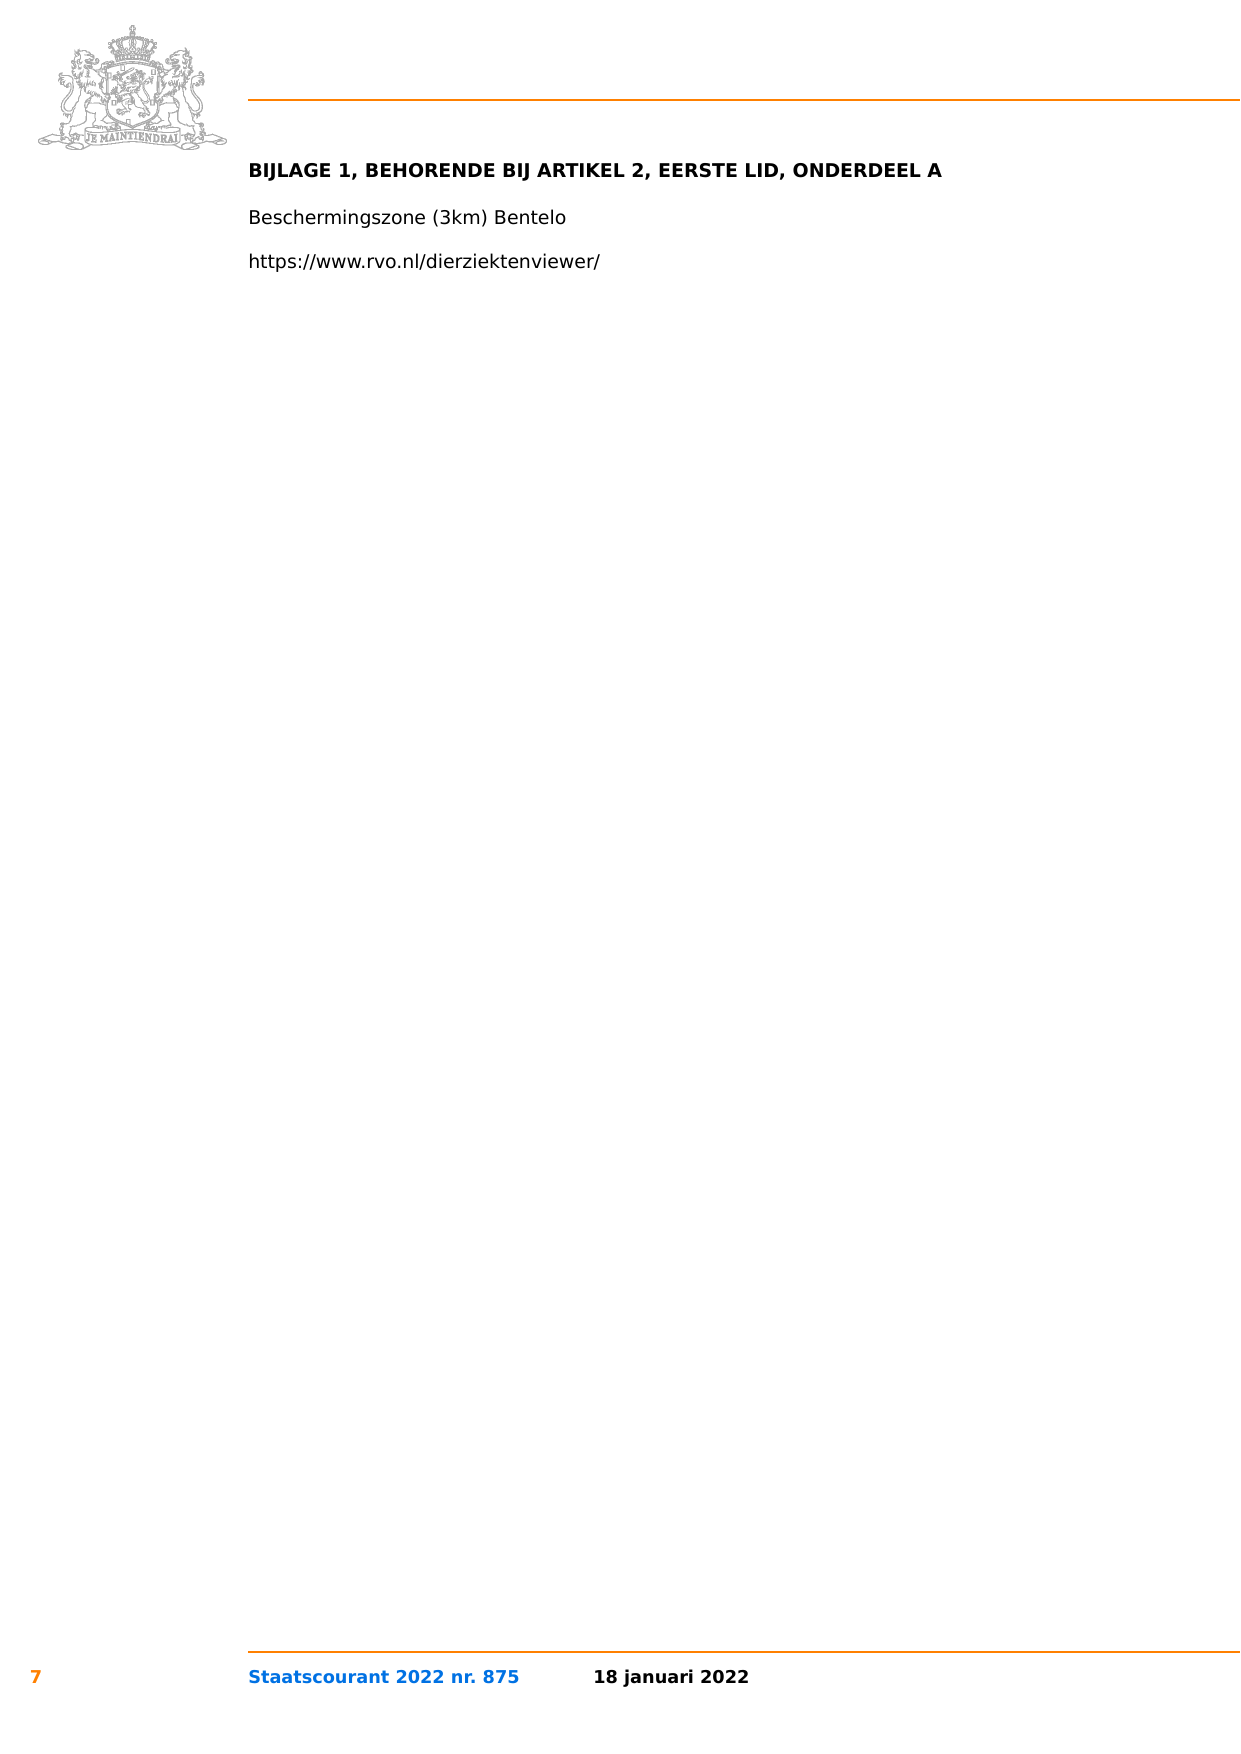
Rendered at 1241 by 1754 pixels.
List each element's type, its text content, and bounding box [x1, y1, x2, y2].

text Beschermingszone (3km) Bentelo [248, 207, 1163, 229]
text https://www.rvo.nl/dierziektenviewer/ [248, 251, 1163, 273]
picture [38, 25, 227, 150]
subtitle BIJLAGE 1, BEHORENDE BIJ ARTIKEL 2, EERSTE LID, ONDERDEEL A [248, 160, 1163, 182]
